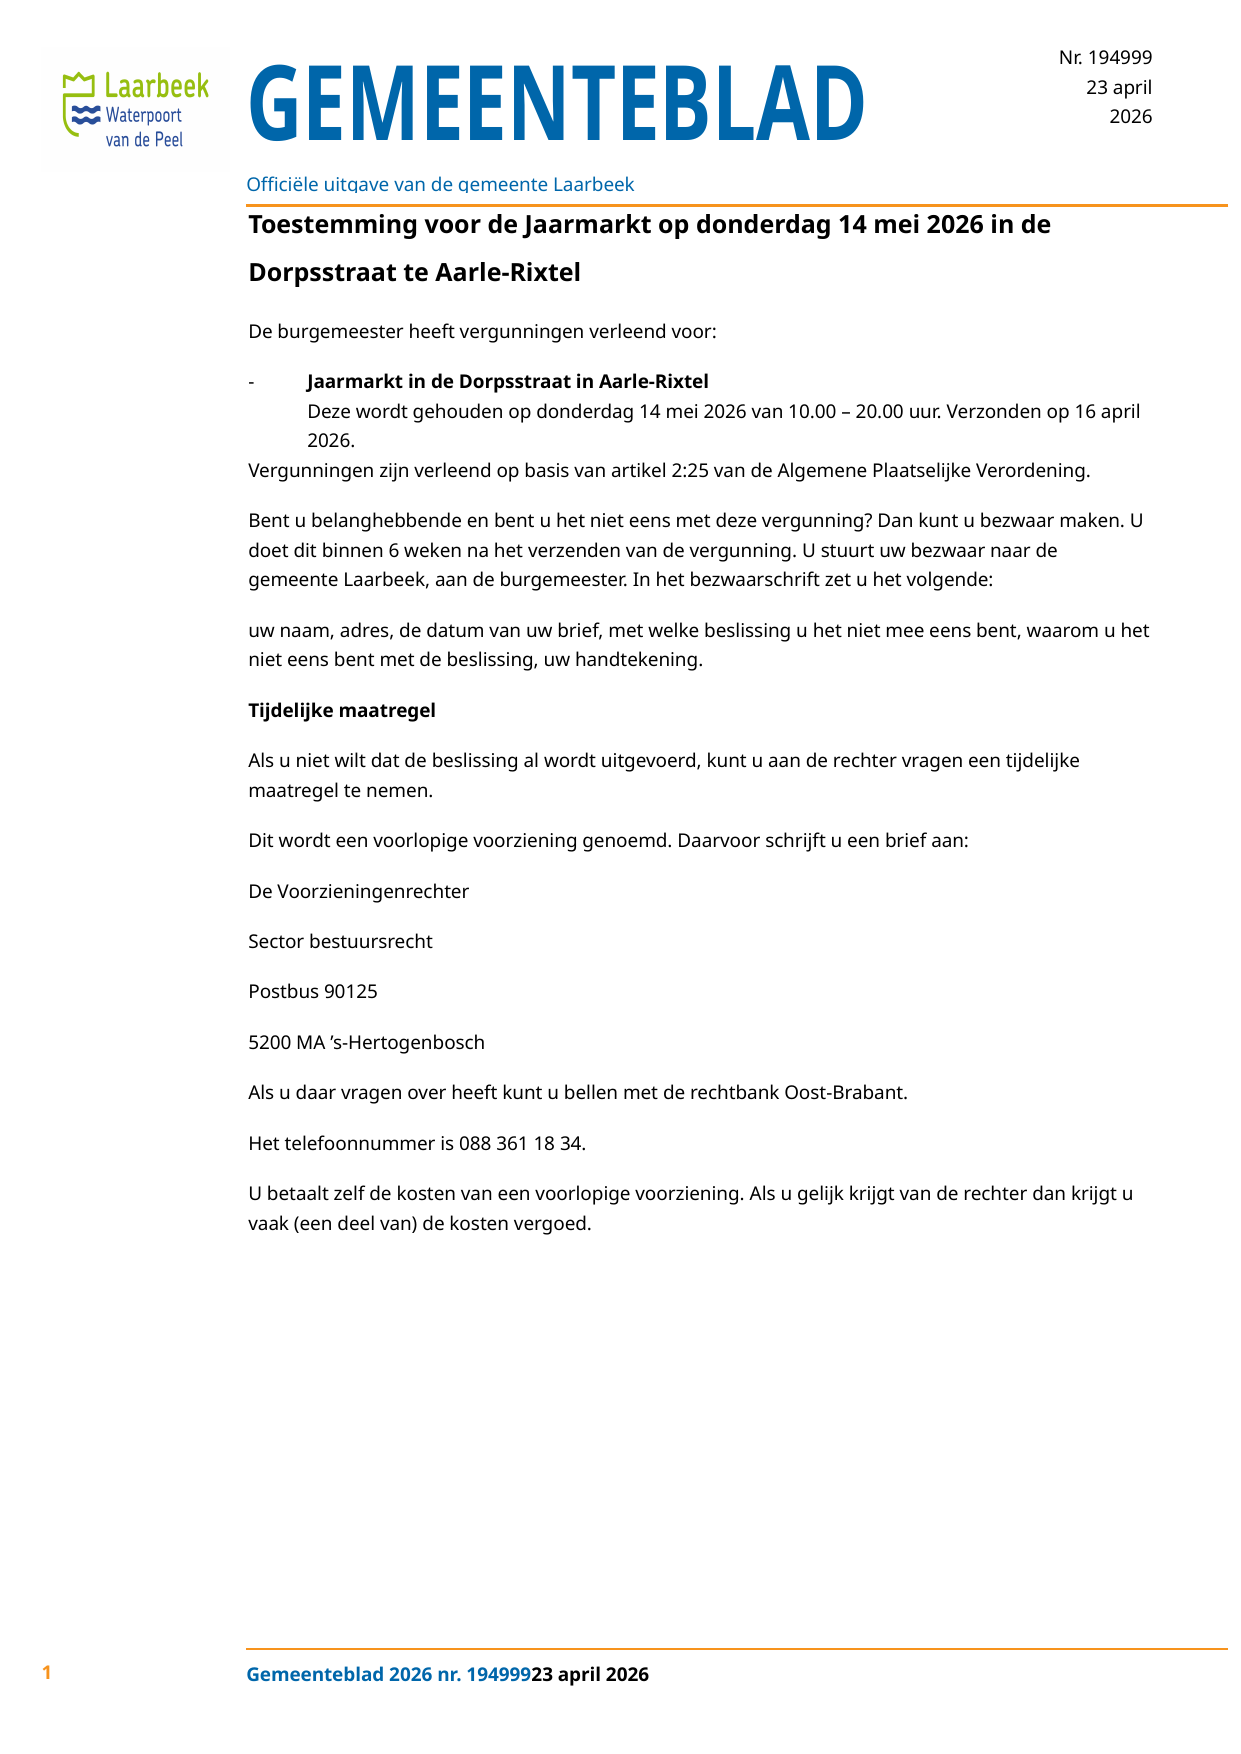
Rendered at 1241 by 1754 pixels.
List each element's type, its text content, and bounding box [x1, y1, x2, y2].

list Deze wordt gehouden op donderdag 14 mei 2026 van 10.00 – 20.00 uur. Verzonden op 16 april 2026. [248, 398, 1152, 453]
text Als u niet wilt dat de beslissing al wordt uitgevoerd, kunt u aan de rechter vragen een tijdelijke maatregel te nemen. [248, 747, 1152, 803]
text Tijdelijke maatregel [248, 697, 1152, 723]
text 5200 MA ’s-Hertogenbosch [248, 1029, 1152, 1055]
text Sector bestuursrecht [248, 928, 1152, 954]
text Toestemming voor de Jaarmarkt op donderdag 14 mei 2026 in de Dorpsstraat te Aarle-Rixtel [248, 207, 1152, 288]
text Vergunningen zijn verleend op basis van artikel 2:25 van de Algemene Plaatselijke Verordening. [248, 457, 1152, 483]
text Het telefoonnummer is 088 361 18 34. [248, 1130, 1152, 1156]
text U betaalt zelf de kosten van een voorlopige voorziening. Als u gelijk krijgt van de rechter dan krijgt u vaak (een deel van) de kosten vergoed. [248, 1180, 1152, 1236]
text Dit wordt een voorlopige voorziening genoemd. Daarvoor schrijft u een brief aan: [248, 827, 1152, 853]
picture [41, 47, 231, 172]
text Bent u belanghebbende en bent u het niet eens met deze vergunning? Dan kunt u bezwaar maken. U doet dit binnen 6 weken na het verzenden van de vergunning. U stuurt uw bezwaar naar de gemeente Laarbeek, aan de burgemeester. In het bezwaarschrift zet u het volgende: [248, 507, 1152, 592]
list Jaarmarkt in de Dorpsstraat in Aarle-Rixtel [248, 368, 1152, 394]
text Postbus 90125 [248, 979, 1152, 1004]
text De Voorzieningenrechter [248, 878, 1152, 904]
text De burgemeester heeft vergunningen verleend voor: [248, 318, 1152, 344]
text uw naam, adres, de datum van uw brief, met welke beslissing u het niet mee eens bent, waarom u het niet eens bent met de beslissing, uw handtekening. [248, 617, 1152, 672]
text Als u daar vragen over heeft kunt u bellen met de rechtbank Oost-Brabant. [248, 1079, 1152, 1105]
